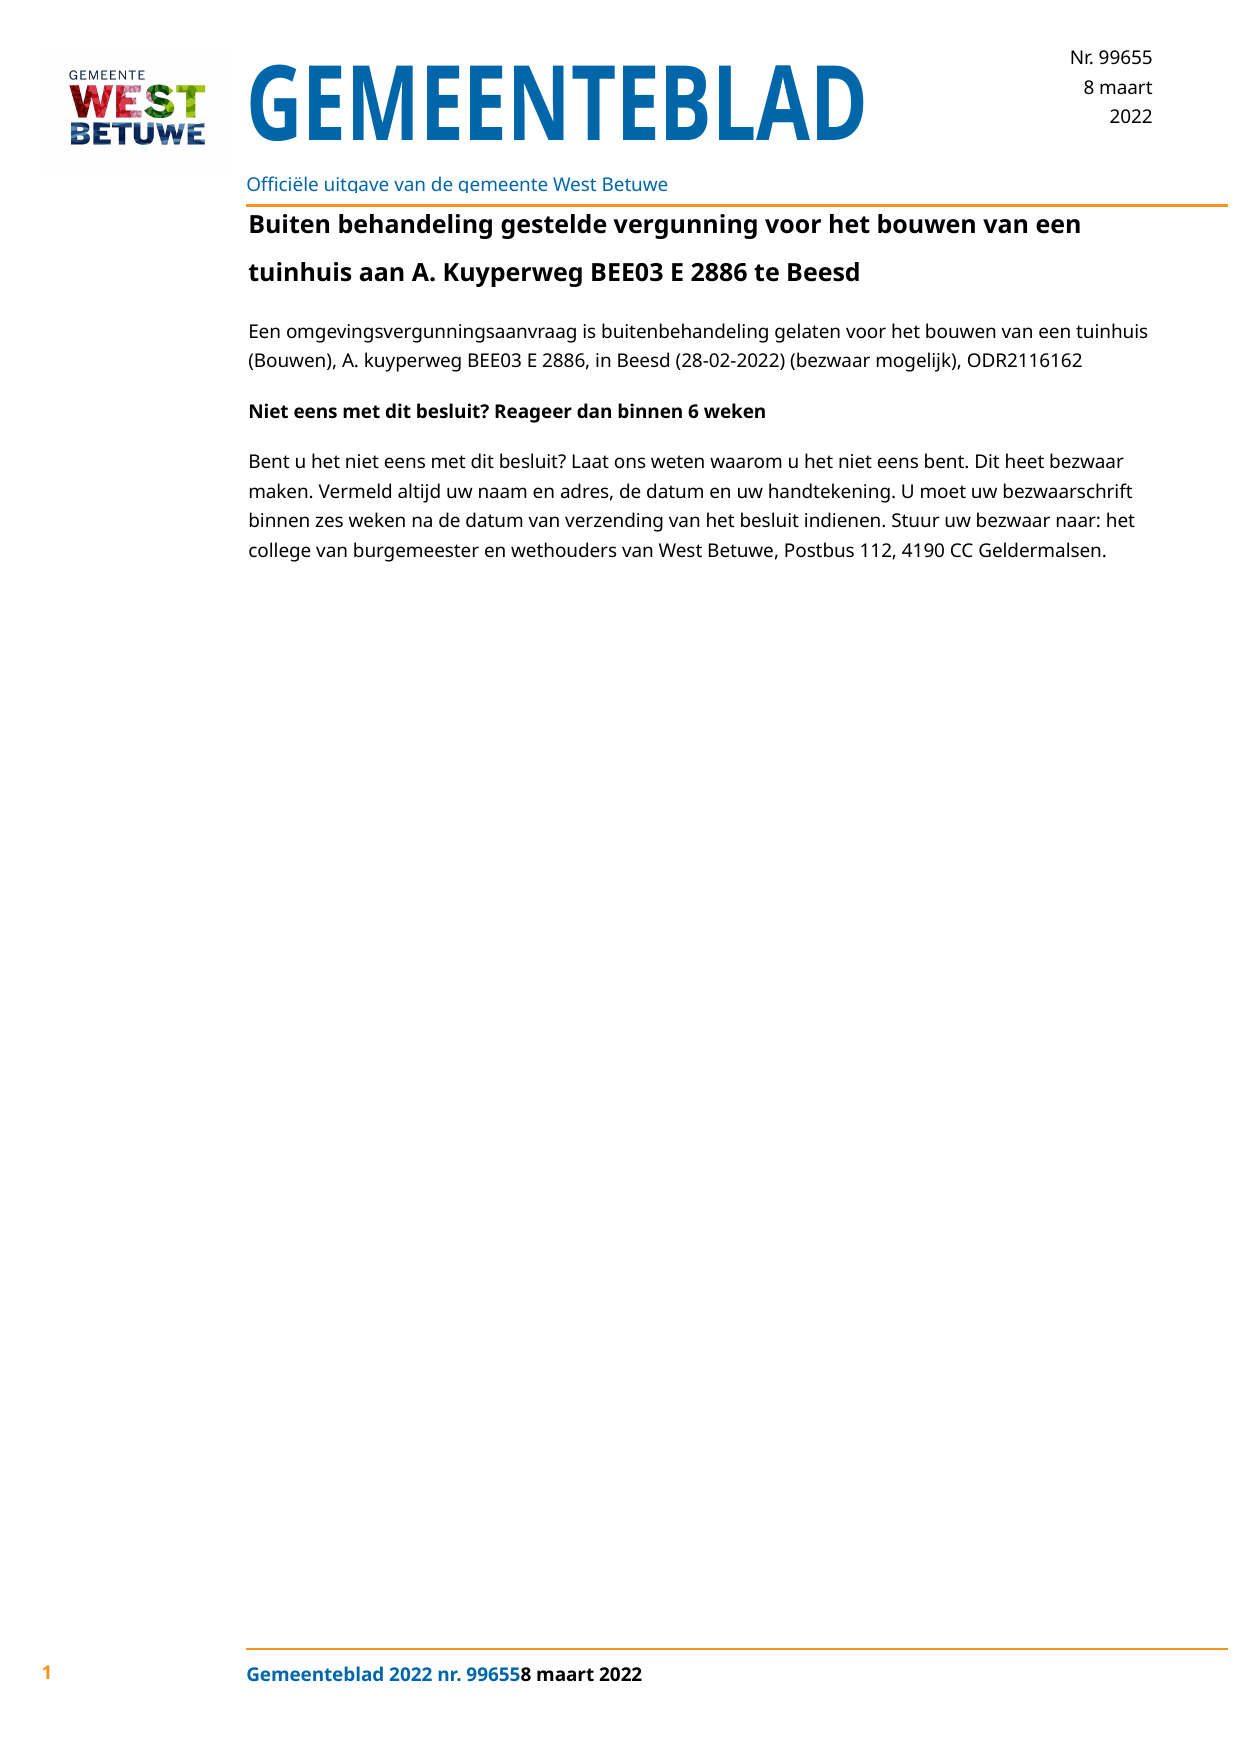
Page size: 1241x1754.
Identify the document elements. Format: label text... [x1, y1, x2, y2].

picture [41, 47, 231, 172]
text Een omgevingsvergunningsaanvraag is buitenbehandeling gelaten voor het bouwen van een tuinhuis (Bouwen), A. kuyperweg BEE03 E 2886, in Beesd (28-02-2022) (bezwaar mogelijk), ODR2116162 [248, 318, 1152, 373]
text Bent u het niet eens met dit besluit? Laat ons weten waarom u het niet eens bent. Dit heet bezwaar maken. Vermeld altijd uw naam en adres, de datum en uw handtekening. U moet uw bezwaarschrift binnen zes weken na de datum van verzending van het besluit indienen. Stuur uw bezwaar naar: het college van burgemeester en wethouders van West Betuwe, Postbus 112, 4190 CC Geldermalsen. [248, 448, 1152, 563]
text Buiten behandeling gestelde vergunning voor het bouwen van een tuinhuis aan A. Kuyperweg BEE03 E 2886 te Beesd [248, 207, 1152, 288]
text Niet eens met dit besluit? Reageer dan binnen 6 weken [248, 398, 1152, 424]
